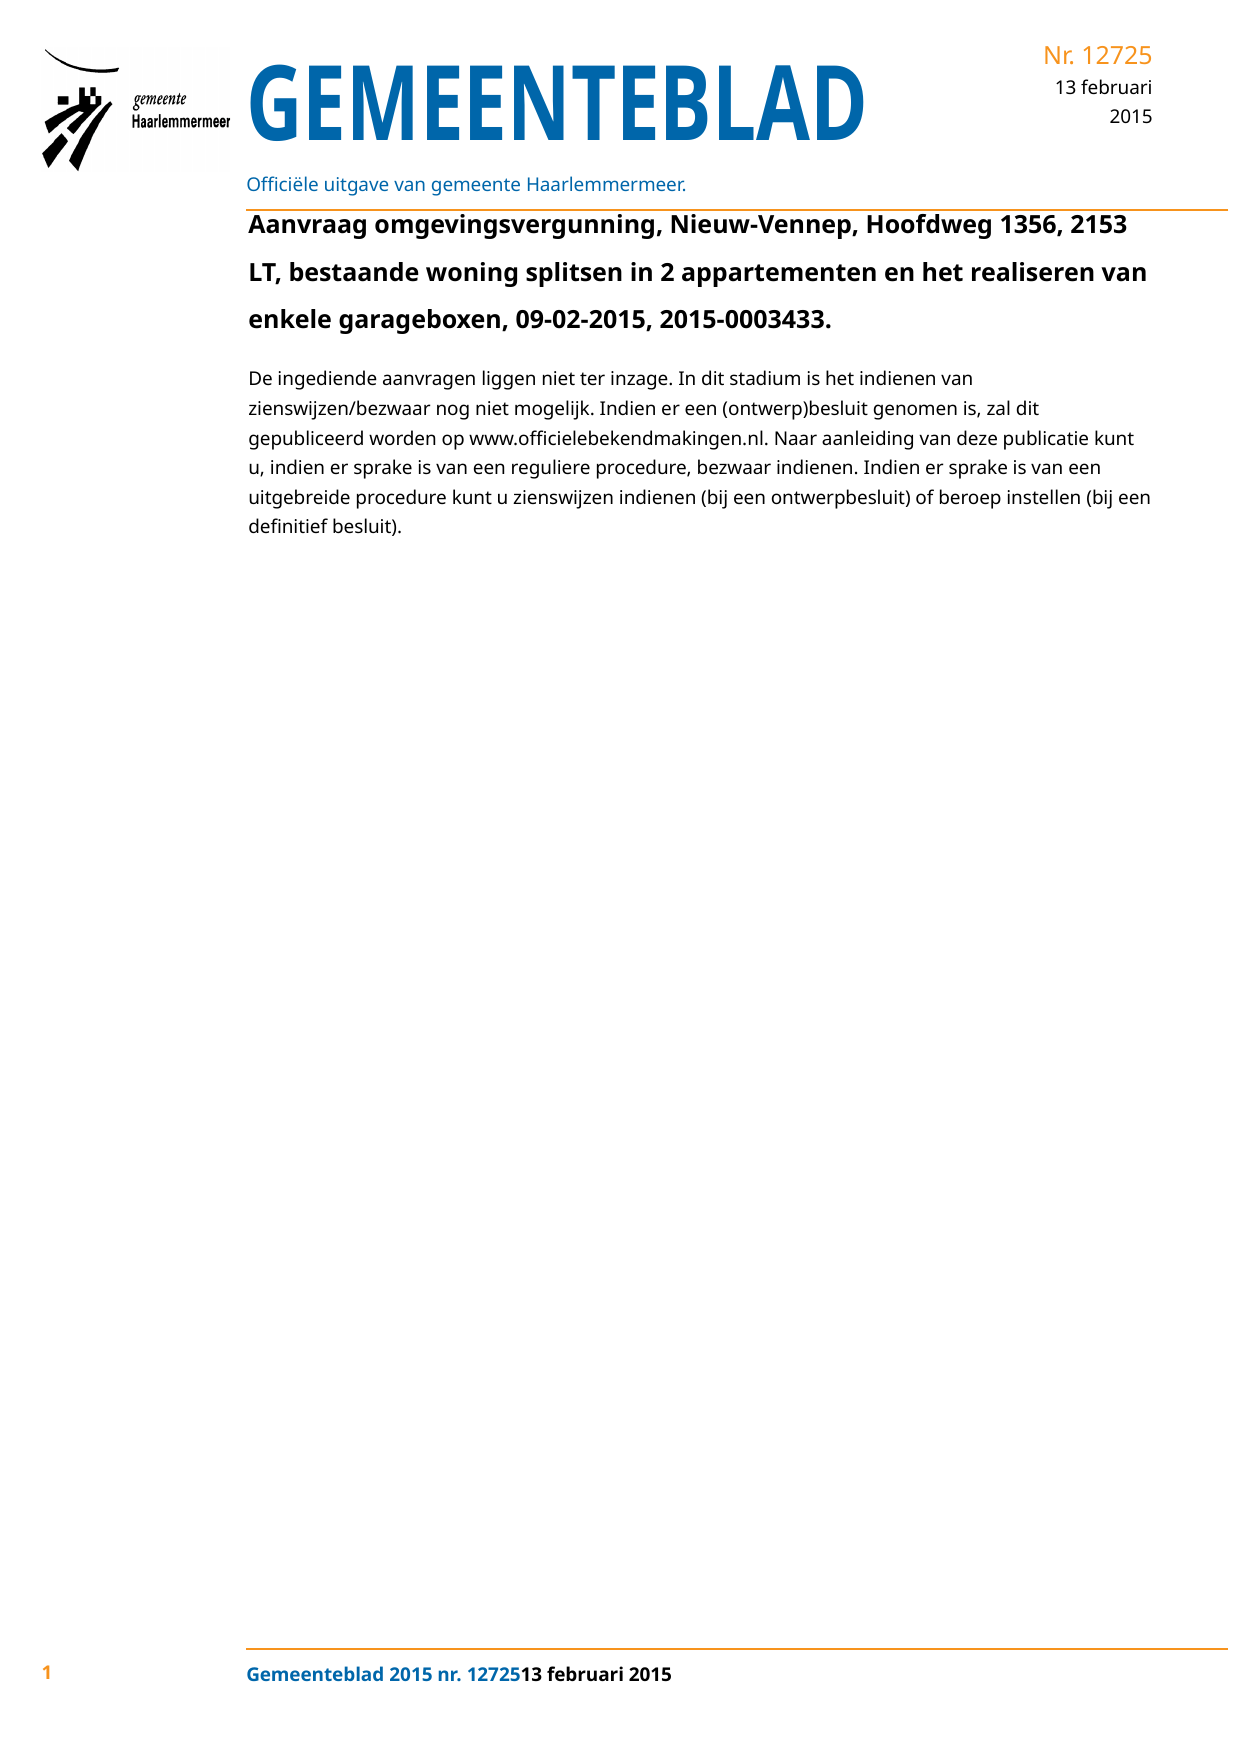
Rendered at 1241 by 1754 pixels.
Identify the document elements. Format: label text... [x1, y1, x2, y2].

text Aanvraag omgevingsvergunning, Nieuw-Vennep, Hoofdweg 1356, 2153 LT, bestaande woning splitsen in 2 appartementen en het realiseren van enkele garageboxen, 09-02-2015, 2015-0003433. [248, 211, 1152, 336]
picture [41, 47, 231, 172]
text De ingediende aanvragen liggen niet ter inzage. In dit stadium is het indienen van zienswijzen/bezwaar nog niet mogelijk. Indien er een (ontwerp)besluit genomen is, zal dit gepubliceerd worden op www.officielebekendmakingen.nl. Naar aanleiding van deze publicatie kunt u, indien er sprake is van een reguliere procedure, bezwaar indienen. Indien er sprake is van een uitgebreide procedure kunt u zienswijzen indienen (bij een ontwerpbesluit) of beroep instellen (bij een definitief besluit). [248, 366, 1152, 539]
